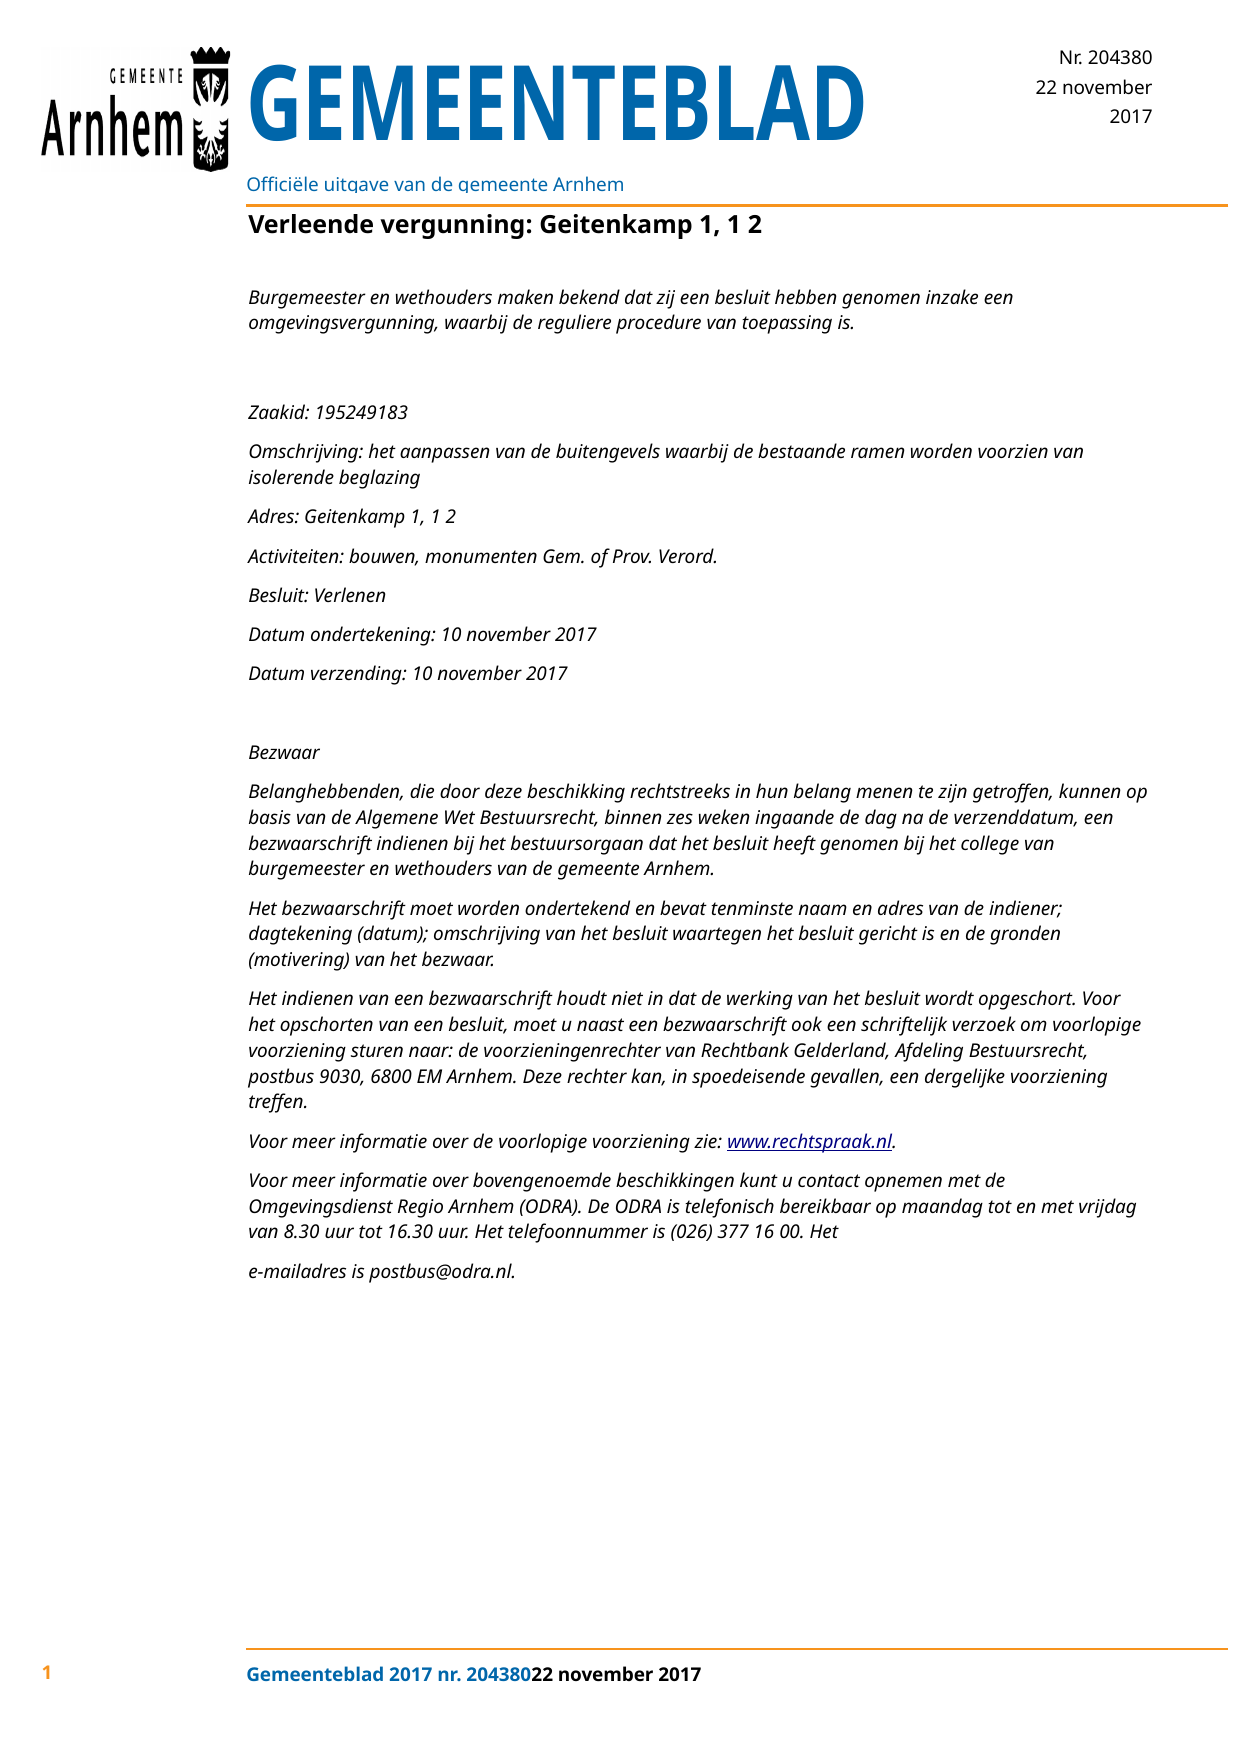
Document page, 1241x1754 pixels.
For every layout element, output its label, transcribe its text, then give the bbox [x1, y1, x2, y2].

text Bezwaar [248, 739, 1152, 765]
text Burgemeester en wethouders maken bekend dat zij een besluit hebben genomen inzake een omgevingsvergunning, waarbij de reguliere procedure van toepassing is. [248, 284, 1152, 335]
text Zaakid: 195249183 [248, 399, 1152, 425]
picture [41, 47, 231, 172]
text Voor meer informatie over bovengenoemde beschikkingen kunt u contact opnemen met de Omgevingsdienst Regio Arnhem (ODRA). De ODRA is telefonisch bereikbaar op maandag tot en met vrijdag van 8.30 uur tot 16.30 uur. Het telefoonnummer is (026) 377 16 00. Het [248, 1167, 1152, 1244]
text Voor meer informatie over de voorlopige voorziening zie: www.rechtspraak.nl. [248, 1128, 1152, 1153]
text Omschrijving: het aanpassen van de buitengevels waarbij de bestaande ramen worden voorzien van isolerende beglazing [248, 438, 1152, 490]
text e-mailadres is postbus@odra.nl. [248, 1258, 1152, 1283]
text Het bezwaarschrift moet worden ondertekend en bevat tenminste naam en adres van de indiener; dagtekening (datum); omschrijving van het besluit waartegen het besluit gericht is en de gronden (motivering) van het bezwaar. [248, 895, 1152, 972]
text Het indienen van een bezwaarschrift houdt niet in dat de werking van het besluit wordt opgeschort. Voor het opschorten van een besluit, moet u naast een bezwaarschrift ook een schriftelijk verzoek om voorlopige voorziening sturen naar: de voorzieningenrechter van Rechtbank Gelderland, Afdeling Bestuursrecht, postbus 9030, 6800 EM Arnhem. Deze rechter kan, in spoedeisende gevallen, een dergelijke voorziening treffen. [248, 986, 1152, 1114]
text Datum verzending: 10 november 2017 [248, 661, 1152, 686]
text Activiteiten: bouwen, monumenten Gem. of Prov. Verord. [248, 543, 1152, 568]
text Belanghebbenden, die door deze beschikking rechtstreeks in hun belang menen te zijn getroffen, kunnen op basis van de Algemene Wet Bestuursrecht, binnen zes weken ingaande de dag na de verzenddatum, een bezwaarschrift indienen bij het bestuursorgaan dat het besluit heeft genomen bij het college van burgemeester en wethouders van de gemeente Arnhem. [248, 778, 1152, 881]
text Datum ondertekening: 10 november 2017 [248, 621, 1152, 647]
text Adres: Geitenkamp 1, 1 2 [248, 503, 1152, 529]
text Verleende vergunning: Geitenkamp 1, 1 2 [248, 207, 1152, 241]
text Besluit: Verlenen [248, 582, 1152, 608]
